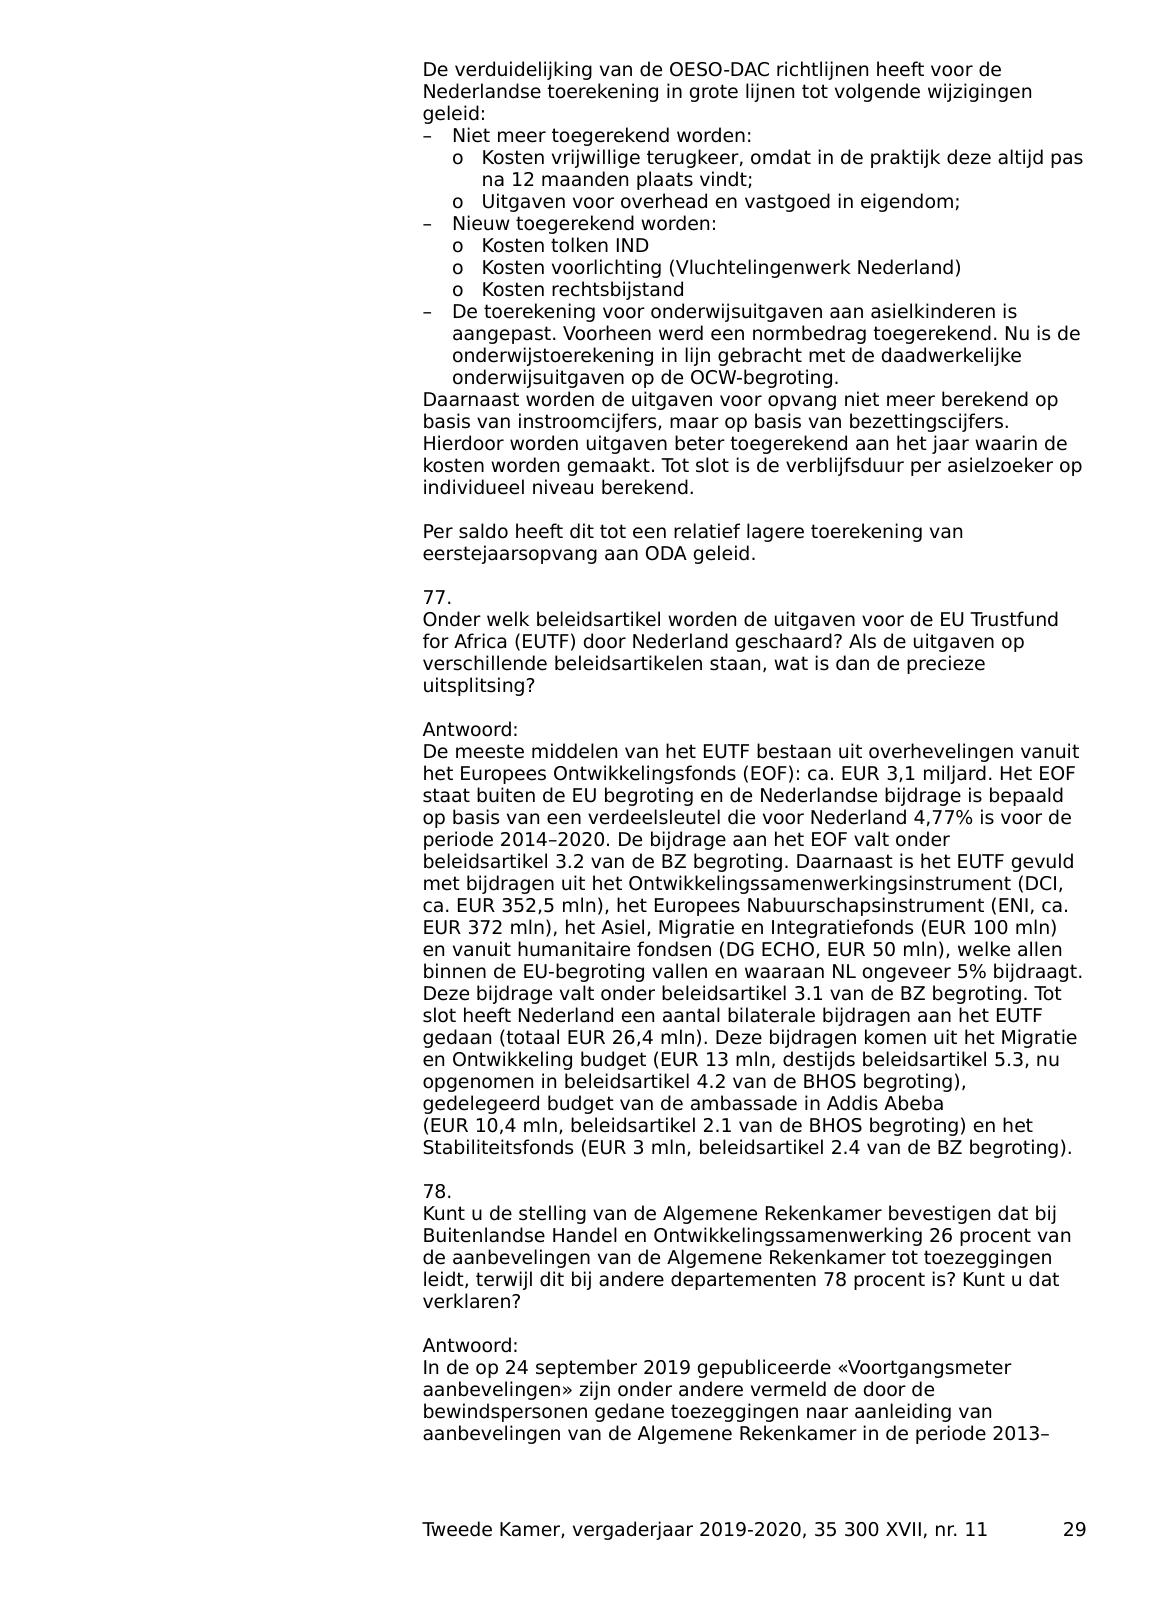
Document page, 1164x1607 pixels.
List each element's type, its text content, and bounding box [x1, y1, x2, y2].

text – Niet meer toegerekend worden: [422, 125, 1087, 147]
text Per saldo heeft dit tot een relatief lagere toerekening van eerstejaarsopvang aan ODA geleid. [422, 521, 1087, 565]
text Onder welk beleidsartikel worden de uitgaven voor de EU Trustfund for Africa (EUTF) door Nederland geschaard? Als de uitgaven op verschillende beleidsartikelen staan, wat is dan de precieze uitsplitsing? [422, 609, 1087, 697]
text Antwoord: [422, 1335, 1087, 1357]
text o Kosten voorlichting (Vluchtelingenwerk Nederland) [452, 257, 1087, 279]
text o Kosten rechtsbijstand [452, 279, 1087, 301]
text Daarnaast worden de uitgaven voor opvang niet meer berekend op basis van instroomcijfers, maar op basis van bezettingscijfers. Hierdoor worden uitgaven beter toegerekend aan het jaar waarin de kosten worden gemaakt. Tot slot is de verblijfsduur per asielzoeker op individueel niveau berekend. [422, 389, 1087, 499]
text o Kosten vrijwillige terugkeer, omdat in de praktijk deze altijd pas na 12 maanden plaats vindt; [452, 147, 1087, 191]
text o Uitgaven voor overhead en vastgoed in eigendom; [452, 191, 1087, 213]
text – De toerekening voor onderwijsuitgaven aan asielkinderen is aangepast. Voorheen werd een normbedrag toegerekend. Nu is de onderwijstoerekening in lijn gebracht met de daadwerkelijke onderwijsuitgaven op de OCW-begroting. [422, 301, 1087, 389]
text 78. [422, 1181, 1087, 1203]
text Kunt u de stelling van de Algemene Rekenkamer bevestigen dat bij Buitenlandse Handel en Ontwikkelingssamenwerking 26 procent van de aanbevelingen van de Algemene Rekenkamer tot toezeggingen leidt, terwijl dit bij andere departementen 78 procent is? Kunt u dat verklaren? [422, 1203, 1087, 1313]
text Antwoord: [422, 719, 1087, 741]
text In de op 24 september 2019 gepubliceerde «Voortgangsmeter aanbevelingen» zijn onder andere vermeld de door de bewindspersonen gedane toezeggingen naar aanleiding van aanbevelingen van de Algemene Rekenkamer in de periode 2013– [422, 1357, 1087, 1445]
text De meeste middelen van het EUTF bestaan uit overhevelingen vanuit het Europees Ontwikkelingsfonds (EOF): ca. EUR 3,1 miljard. Het EOF staat buiten de EU begroting en de Nederlandse bijdrage is bepaald op basis van een verdeelsleutel die voor Nederland 4,77% is voor de periode 2014–2020. De bijdrage aan het EOF valt onder beleidsartikel 3.2 van de BZ begroting. Daarnaast is het EUTF gevuld met bijdragen uit het Ontwikkelingssamenwerkingsinstrument (DCI, ca. EUR 352,5 mln), het Europees Nabuurschapsinstrument (ENI, ca. EUR 372 mln), het Asiel, Migratie en Integratiefonds (EUR 100 mln) en vanuit humanitaire fondsen (DG ECHO, EUR 50 mln), welke allen binnen de EU-begroting vallen en waaraan NL ongeveer 5% bijdraagt. Deze bijdrage valt onder beleidsartikel 3.1 van de BZ begroting. Tot slot heeft Nederland een aantal bilaterale bijdragen aan het EUTF gedaan (totaal EUR 26,4 mln). Deze bijdragen komen uit het Migratie en Ontwikkeling budget (EUR 13 mln, destijds beleidsartikel 5.3, nu opgenomen in beleidsartikel 4.2 van de BHOS begroting), gedelegeerd budget van de ambassade in Addis Abeba (EUR 10,4 mln, beleidsartikel 2.1 van de BHOS begroting) en het Stabiliteitsfonds (EUR 3 mln, beleidsartikel 2.4 van de BZ begroting). [422, 741, 1087, 1159]
text o Kosten tolken IND [452, 235, 1087, 257]
text 77. [422, 587, 1087, 609]
text De verduidelijking van de OESO-DAC richtlijnen heeft voor de Nederlandse toerekening in grote lijnen tot volgende wijzigingen geleid: [422, 59, 1087, 125]
text – Nieuw toegerekend worden: [422, 213, 1087, 235]
